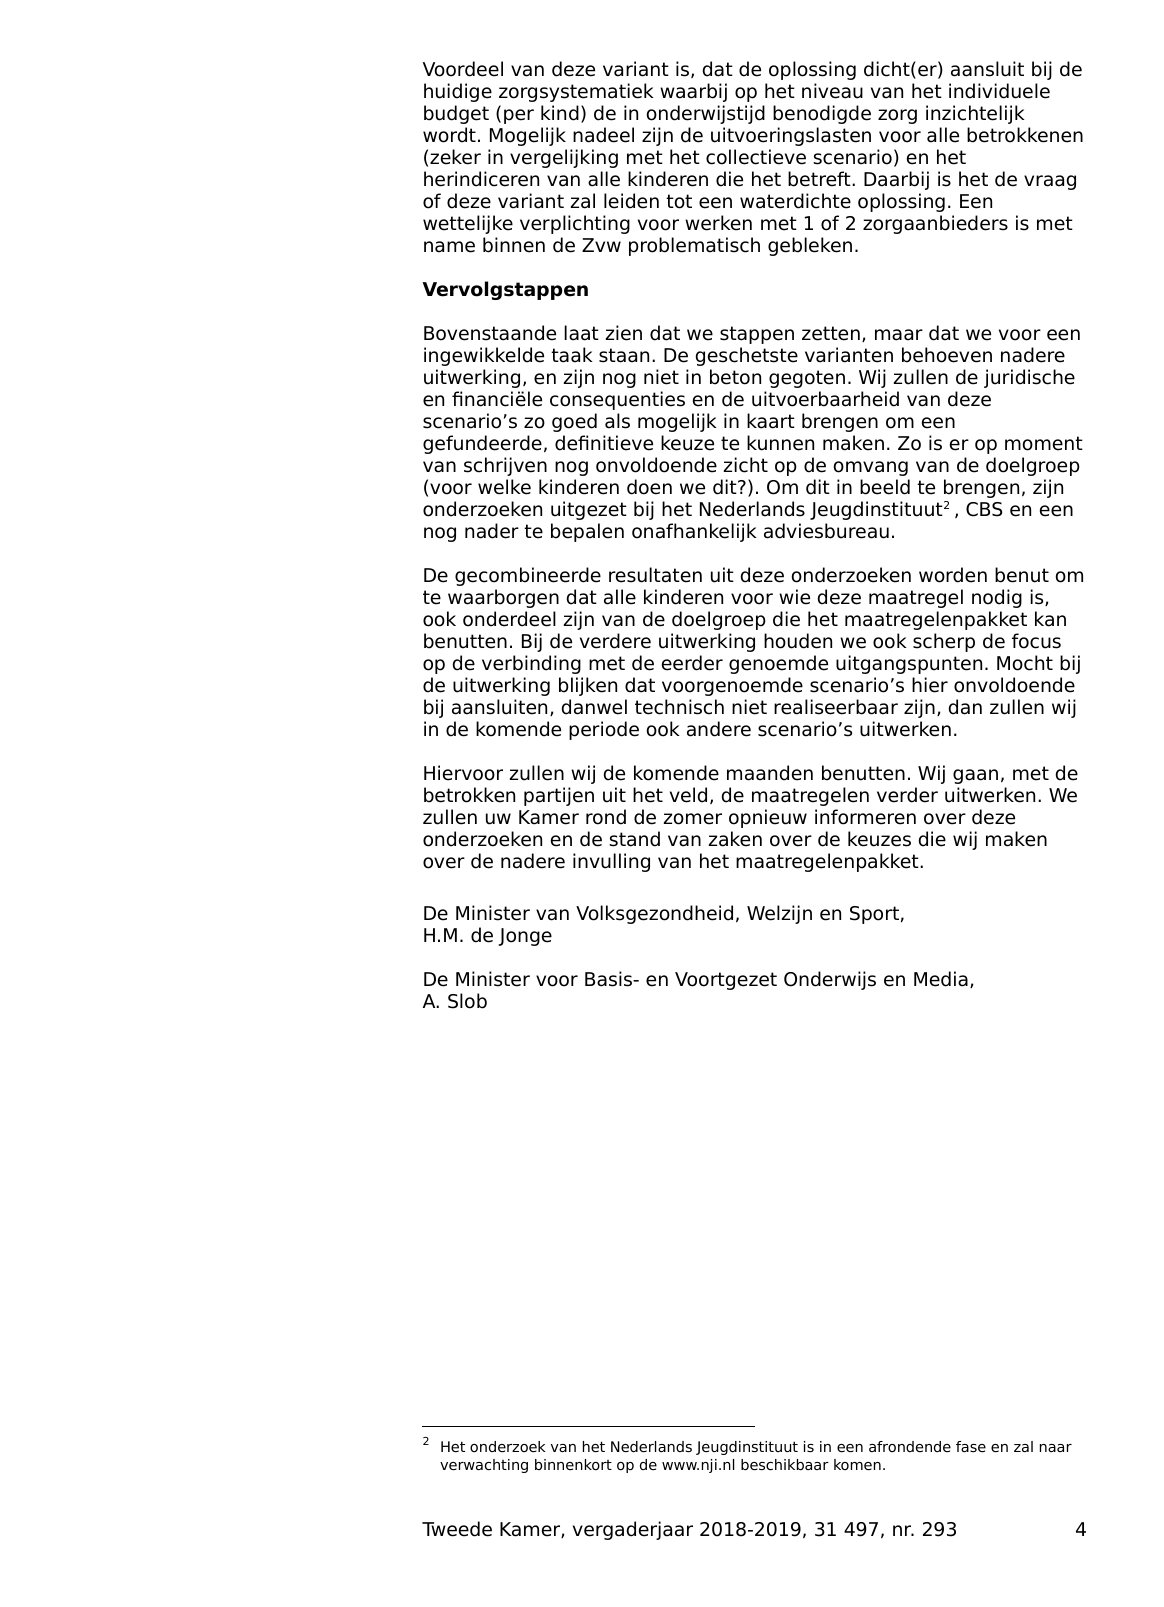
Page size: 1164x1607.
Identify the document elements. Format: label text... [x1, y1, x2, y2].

text Het onderzoek van het Nederlands Jeugdinstituut is in een afrondende fase en zal naar verwachting binnenkort op de www.nji.nl beschikbaar komen. [422, 1435, 1087, 1474]
text Hiervoor zullen wij de komende maanden benutten. Wij gaan, met de betrokken partijen uit het veld, de maatregelen verder uitwerken. We zullen uw Kamer rond de zomer opnieuw informeren over deze onderzoeken en de stand van zaken over de keuzes die wij maken over de nadere invulling van het maatregelenpakket. [422, 763, 1087, 873]
text De Minister van Volksgezondheid, Welzijn en Sport, H.M. de Jonge [422, 903, 1087, 947]
text De gecombineerde resultaten uit deze onderzoeken worden benut om te waarborgen dat alle kinderen voor wie deze maatregel nodig is, ook onderdeel zijn van de doelgroep die het maatregelenpakket kan benutten. Bij de verdere uitwerking houden we ook scherp de focus op de verbinding met de eerder genoemde uitgangspunten. Mocht bij de uitwerking blijken dat voorgenoemde scenario’s hier onvoldoende bij aansluiten, danwel technisch niet realiseerbaar zijn, dan zullen wij in de komende periode ook andere scenario’s uitwerken. [422, 565, 1087, 741]
text Voordeel van deze variant is, dat de oplossing dicht(er) aansluit bij de huidige zorgsystematiek waarbij op het niveau van het individuele budget (per kind) de in onderwijstijd benodigde zorg inzichtelijk wordt. Mogelijk nadeel zijn de uitvoeringslasten voor alle betrokkenen (zeker in vergelijking met het collectieve scenario) en het herindiceren van alle kinderen die het betreft. Daarbij is het de vraag of deze variant zal leiden tot een waterdichte oplossing. Een wettelijke verplichting voor werken met 1 of 2 zorgaanbieders is met name binnen de Zvw problematisch gebleken. [422, 59, 1087, 257]
subtitle Vervolgstappen [422, 279, 1087, 301]
text Bovenstaande laat zien dat we stappen zetten, maar dat we voor een ingewikkelde taak staan. De geschetste varianten behoeven nadere uitwerking, en zijn nog niet in beton gegoten. Wij zullen de juridische en financiële consequenties en de uitvoerbaarheid van deze scenario’s zo goed als mogelijk in kaart brengen om een gefundeerde, definitieve keuze te kunnen maken. Zo is er op moment van schrijven nog onvoldoende zicht op de omvang van de doelgroep (voor welke kinderen doen we dit?). Om dit in beeld te brengen, zijn onderzoeken uitgezet bij het Nederlands Jeugdinstituut, CBS en een nog nader te bepalen onafhankelijk adviesbureau. [422, 323, 1087, 543]
text De Minister voor Basis- en Voortgezet Onderwijs en Media, A. Slob [422, 969, 1087, 1013]
